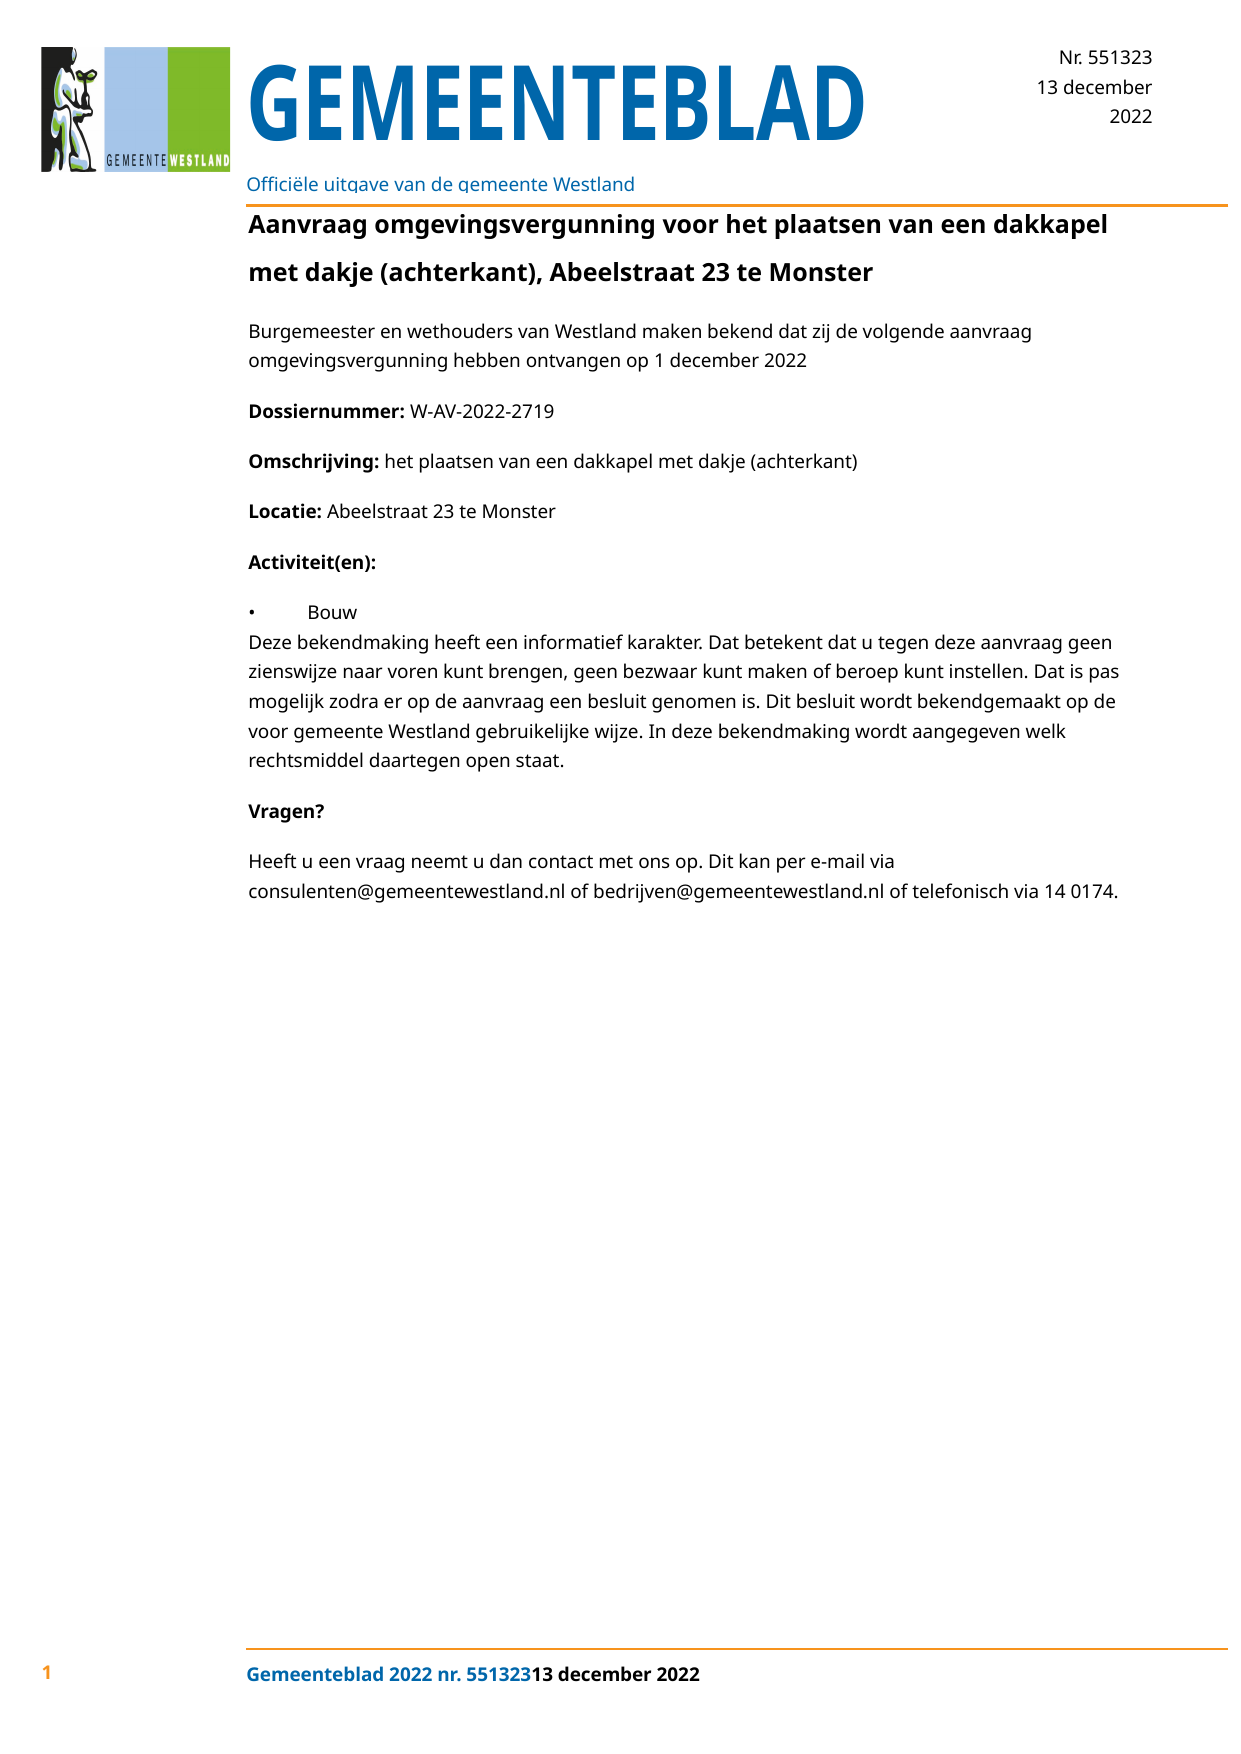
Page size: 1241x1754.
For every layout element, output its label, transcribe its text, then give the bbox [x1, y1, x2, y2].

picture [41, 47, 231, 172]
text Burgemeester en wethouders van Westland maken bekend dat zij de volgende aanvraag omgevingsvergunning hebben ontvangen op 1 december 2022 [248, 318, 1152, 373]
text Heeft u een vraag neemt u dan contact met ons op. Dit kan per e-mail via consulenten@gemeentewestland.nl of bedrijven@gemeentewestland.nl of telefonisch via 14 0174. [248, 848, 1152, 904]
text Dossiernummer: W-AV-2022-2719 [248, 398, 1152, 424]
text Activiteit(en): [248, 549, 1152, 575]
list Bouw [248, 599, 1152, 625]
text Vragen? [248, 798, 1152, 824]
text Locatie: Abeelstraat 23 te Monster [248, 499, 1152, 524]
text Aanvraag omgevingsvergunning voor het plaatsen van een dakkapel met dakje (achterkant), Abeelstraat 23 te Monster [248, 207, 1152, 288]
text Deze bekendmaking heeft een informatief karakter. Dat betekent dat u tegen deze aanvraag geen zienswijze naar voren kunt brengen, geen bezwaar kunt maken of beroep kunt instellen. Dat is pas mogelijk zodra er op de aanvraag een besluit genomen is. Dit besluit wordt bekendgemaakt op de voor gemeente Westland gebruikelijke wijze. In deze bekendmaking wordt aangegeven welk rechtsmiddel daartegen open staat. [248, 629, 1152, 773]
text Omschrijving: het plaatsen van een dakkapel met dakje (achterkant) [248, 448, 1152, 474]
